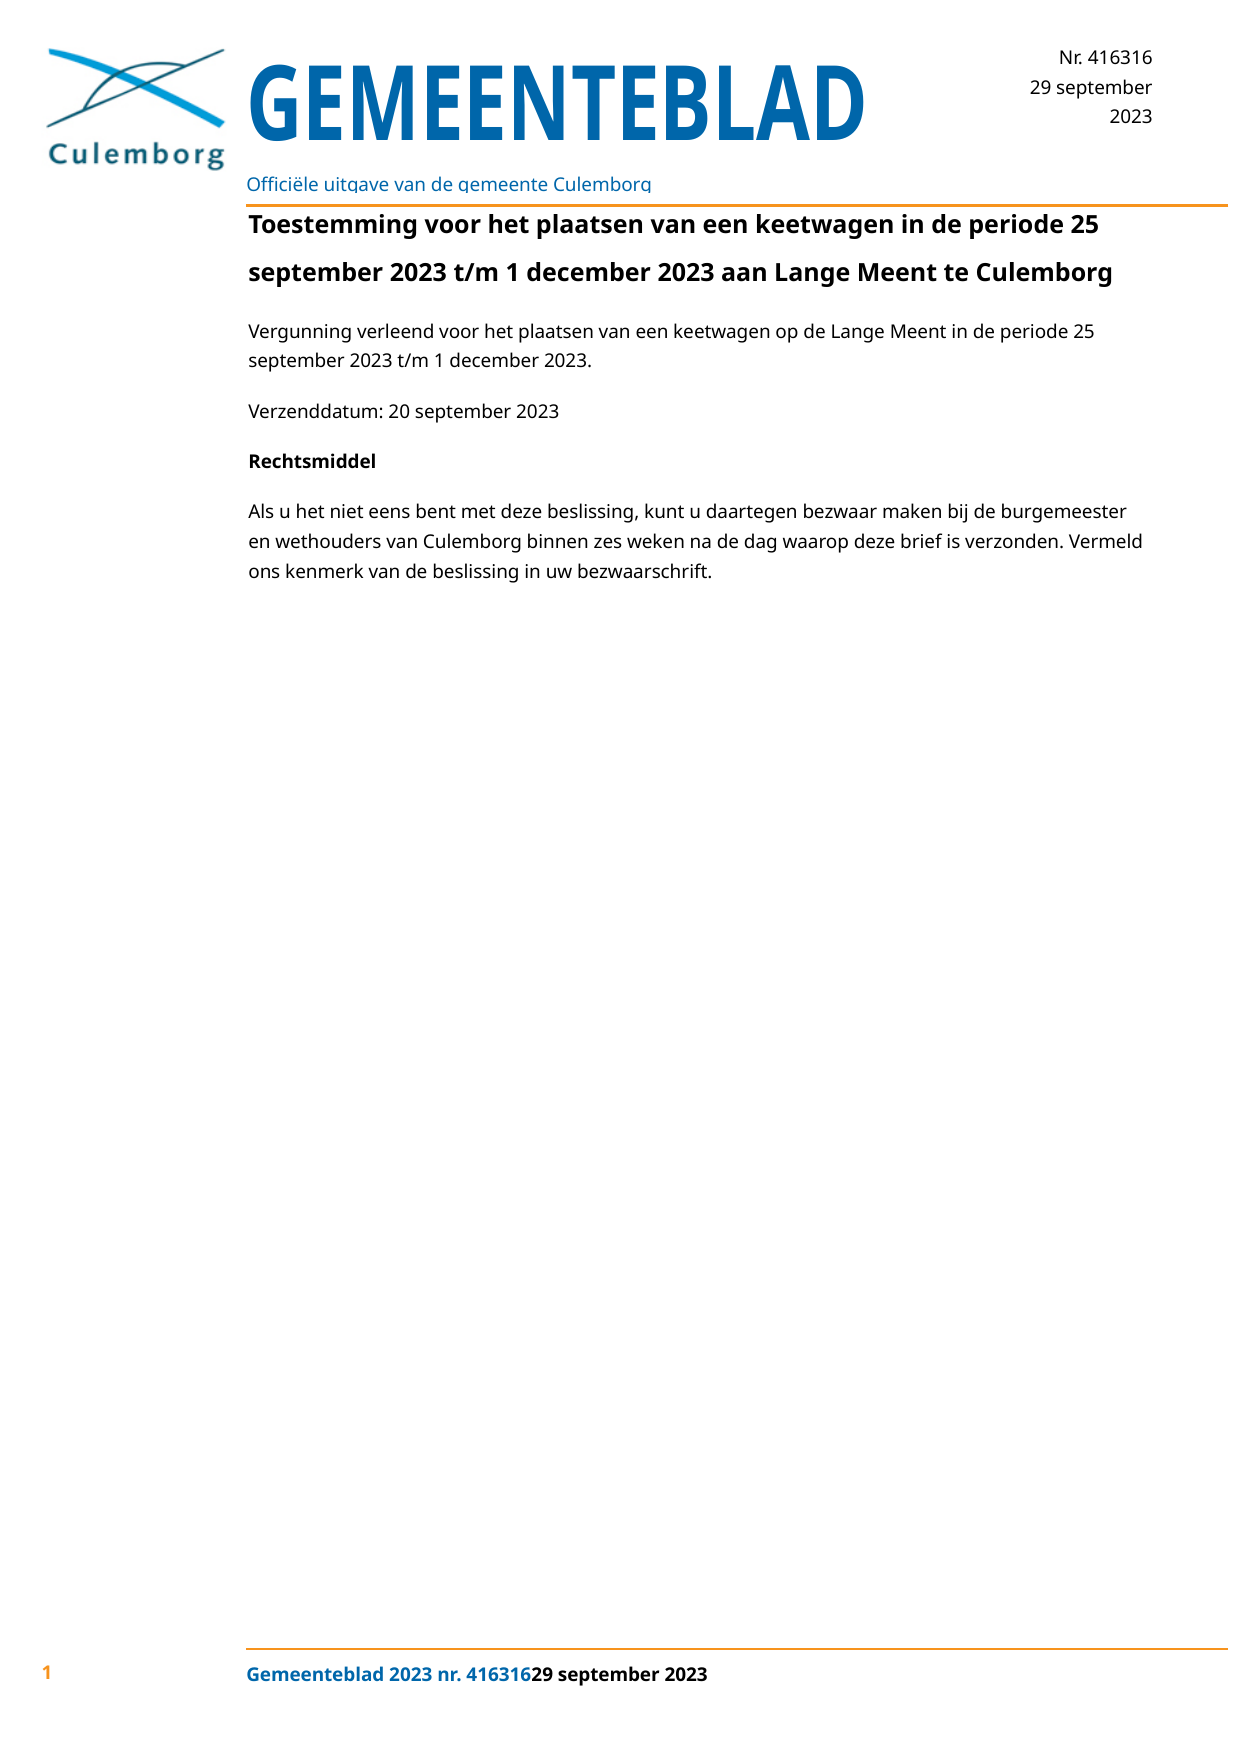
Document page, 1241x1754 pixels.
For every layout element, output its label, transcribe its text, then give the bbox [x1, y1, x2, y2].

text Vergunning verleend voor het plaatsen van een keetwagen op de Lange Meent in de periode 25 september 2023 t/m 1 december 2023. [248, 318, 1152, 373]
text Verzenddatum: 20 september 2023 [248, 398, 1152, 424]
text Als u het niet eens bent met deze beslissing, kunt u daartegen bezwaar maken bij de burgemeester en wethouders van Culemborg binnen zes weken na de dag waarop deze brief is verzonden. Vermeld ons kenmerk van de beslissing in uw bezwaarschrift. [248, 499, 1152, 584]
picture [41, 47, 231, 172]
text Toestemming voor het plaatsen van een keetwagen in de periode 25 september 2023 t/m 1 december 2023 aan Lange Meent te Culemborg [248, 207, 1152, 288]
text Rechtsmiddel [248, 448, 1152, 474]
